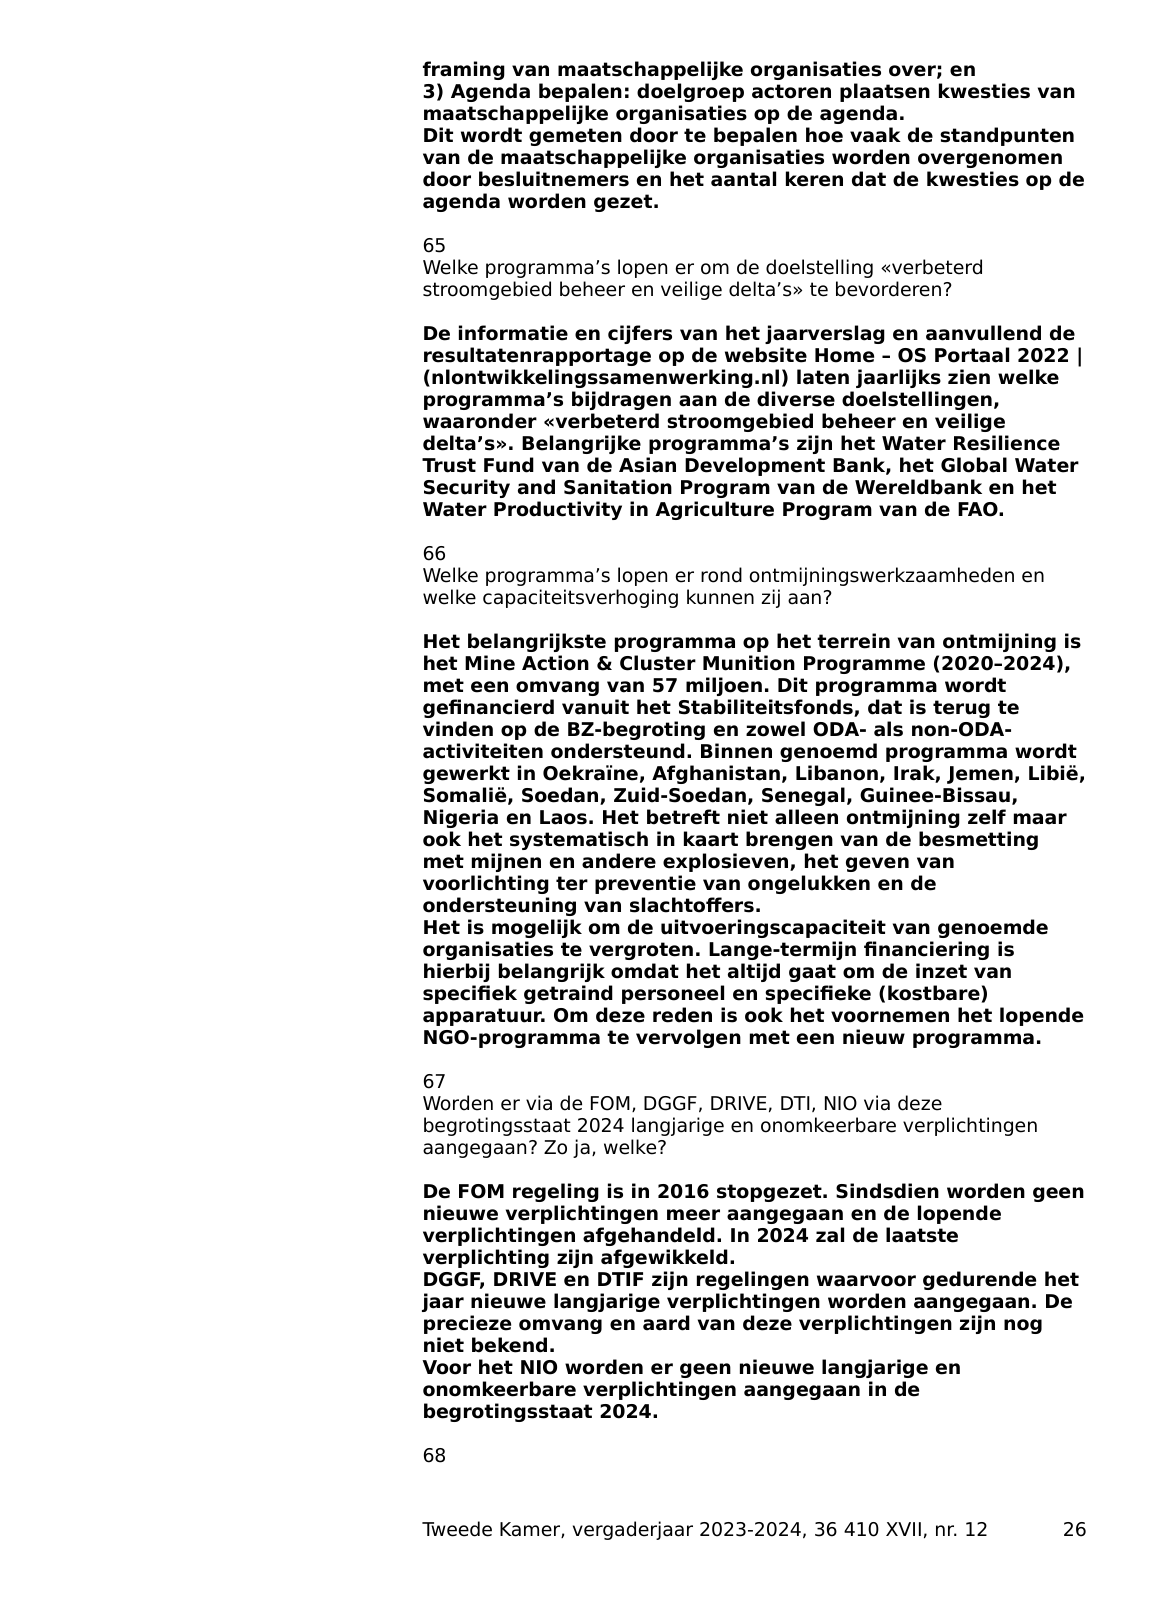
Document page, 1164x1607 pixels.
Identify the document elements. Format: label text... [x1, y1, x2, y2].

text De informatie en cijfers van het jaarverslag en aanvullend de resultatenrapportage op de website Home – OS Portaal 2022 | (nlontwikkelingssamenwerking.nl) laten jaarlijks zien welke programma’s bijdragen aan de diverse doelstellingen, waaronder «verbeterd stroomgebied beheer en veilige delta’s». Belangrijke programma’s zijn het Water Resilience Trust Fund van de Asian Development Bank, het Global Water Security and Sanitation Program van de Wereldbank en het Water Productivity in Agriculture Program van de FAO. [422, 323, 1087, 521]
text Het belangrijkste programma op het terrein van ontmijning is het Mine Action & Cluster Munition Programme (2020–2024), met een omvang van 57 miljoen. Dit programma wordt gefinancierd vanuit het Stabiliteitsfonds, dat is terug te vinden op de BZ-begroting en zowel ODA- als non-ODA-activiteiten ondersteund. Binnen genoemd programma wordt gewerkt in Oekraïne, Afghanistan, Libanon, Irak, Jemen, Libië, Somalië, Soedan, Zuid-Soedan, Senegal, Guinee-Bissau, Nigeria en Laos. Het betreft niet alleen ontmijning zelf maar ook het systematisch in kaart brengen van de besmetting met mijnen en andere explosieven, het geven van voorlichting ter preventie van ongelukken en de ondersteuning van slachtoffers. [422, 631, 1087, 917]
text Welke programma’s lopen er rond ontmijningswerkzaamheden en welke capaciteitsverhoging kunnen zij aan? [422, 565, 1087, 609]
text 67 [422, 1071, 1087, 1093]
text Dit wordt gemeten door te bepalen hoe vaak de standpunten van de maatschappelijke organisaties worden overgenomen door besluitnemers en het aantal keren dat de kwesties op de agenda worden gezet. [422, 125, 1087, 213]
text 65 [422, 235, 1087, 257]
text Welke programma’s lopen er om de doelstelling «verbeterd stroomgebied beheer en veilige delta’s» te bevorderen? [422, 257, 1087, 301]
text De FOM regeling is in 2016 stopgezet. Sindsdien worden geen nieuwe verplichtingen meer aangegaan en de lopende verplichtingen afgehandeld. In 2024 zal de laatste verplichting zijn afgewikkeld. [422, 1181, 1087, 1269]
text 68 [422, 1445, 1087, 1467]
text Voor het NIO worden er geen nieuwe langjarige en onomkeerbare verplichtingen aangegaan in de begrotingsstaat 2024. [422, 1357, 1087, 1423]
text Worden er via de FOM, DGGF, DRIVE, DTI, NIO via deze begrotingsstaat 2024 langjarige en onomkeerbare verplichtingen aangegaan? Zo ja, welke? [422, 1093, 1087, 1159]
text framing van maatschappelijke organisaties over; en 3) Agenda bepalen: doelgroep actoren plaatsen kwesties van maatschappelijke organisaties op de agenda. [422, 59, 1087, 125]
text Het is mogelijk om de uitvoeringscapaciteit van genoemde organisaties te vergroten. Lange-termijn financiering is hierbij belangrijk omdat het altijd gaat om de inzet van specifiek getraind personeel en specifieke (kostbare) apparatuur. Om deze reden is ook het voornemen het lopende NGO-programma te vervolgen met een nieuw programma. [422, 917, 1087, 1049]
text 66 [422, 543, 1087, 565]
text DGGF, DRIVE en DTIF zijn regelingen waarvoor gedurende het jaar nieuwe langjarige verplichtingen worden aangegaan. De precieze omvang en aard van deze verplichtingen zijn nog niet bekend. [422, 1269, 1087, 1357]
